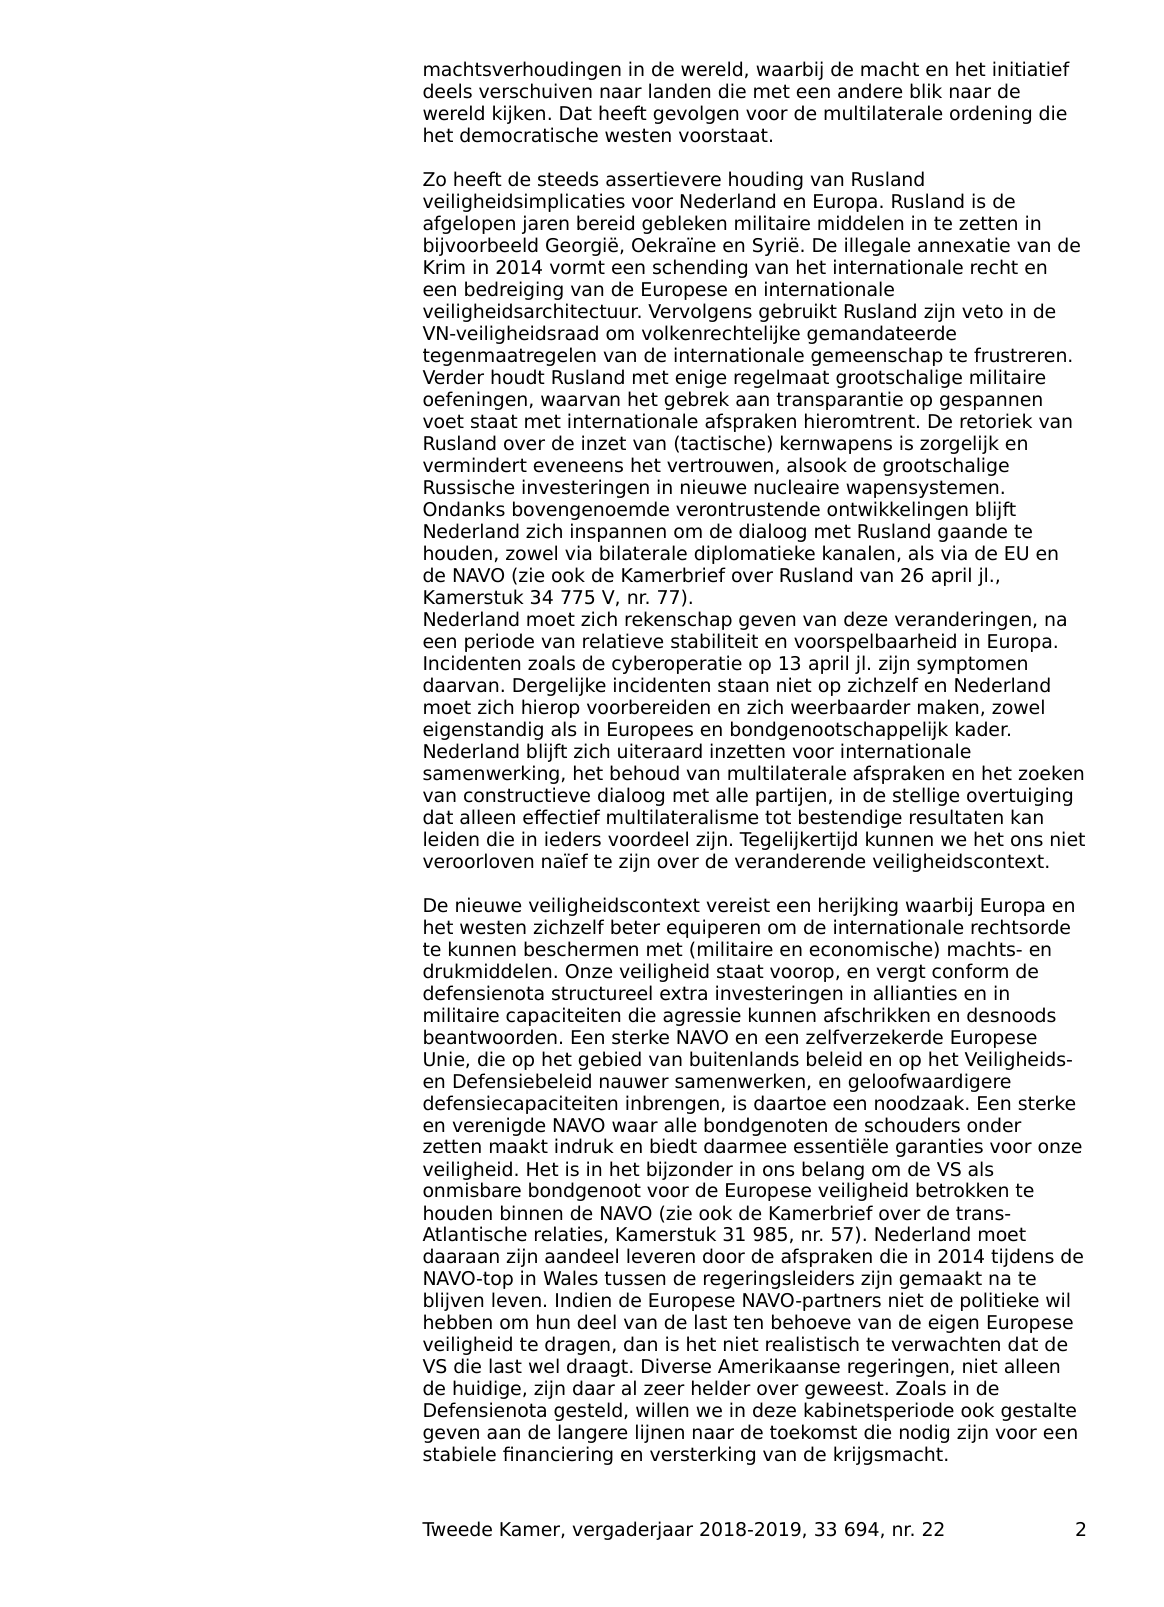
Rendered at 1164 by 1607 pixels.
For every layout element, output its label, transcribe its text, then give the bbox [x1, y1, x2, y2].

text Nederland moet zich rekenschap geven van deze veranderingen, na een periode van relatieve stabiliteit en voorspelbaarheid in Europa. Incidenten zoals de cyberoperatie op 13 april jl. zijn symptomen daarvan. Dergelijke incidenten staan niet op zichzelf en Nederland moet zich hierop voorbereiden en zich weerbaarder maken, zowel eigenstandig als in Europees en bondgenootschappelijk kader. Nederland blijft zich uiteraard inzetten voor internationale samenwerking, het behoud van multilaterale afspraken en het zoeken van constructieve dialoog met alle partijen, in de stellige overtuiging dat alleen effectief multilateralisme tot bestendige resultaten kan leiden die in ieders voordeel zijn. Tegelijkertijd kunnen we het ons niet veroorloven naïef te zijn over de veranderende veiligheidscontext. [422, 609, 1087, 872]
text machtsverhoudingen in de wereld, waarbij de macht en het initiatief deels verschuiven naar landen die met een andere blik naar de wereld kijken. Dat heeft gevolgen voor de multilaterale ordening die het democratische westen voorstaat. [422, 59, 1087, 147]
text De nieuwe veiligheidscontext vereist een herijking waarbij Europa en het westen zichzelf beter equiperen om de internationale rechtsorde te kunnen beschermen met (militaire en economische) machts- en drukmiddelen. Onze veiligheid staat voorop, en vergt conform de defensienota structureel extra investeringen in allianties en in militaire capaciteiten die agressie kunnen afschrikken en desnoods beantwoorden. Een sterke NAVO en een zelfverzekerde Europese Unie, die op het gebied van buitenlands beleid en op het Veiligheids- en Defensiebeleid nauwer samenwerken, en geloofwaardigere defensiecapaciteiten inbrengen, is daartoe een noodzaak. Een sterke en verenigde NAVO waar alle bondgenoten de schouders onder zetten maakt indruk en biedt daarmee essentiële garanties voor onze veiligheid. Het is in het bijzonder in ons belang om de VS als onmisbare bondgenoot voor de Europese veiligheid betrokken te houden binnen de NAVO (zie ook de Kamerbrief over de trans-Atlantische relaties, Kamerstuk 31 985, nr. 57). Nederland moet daaraan zijn aandeel leveren door de afspraken die in 2014 tijdens de NAVO-top in Wales tussen de regeringsleiders zijn gemaakt na te blijven leven. Indien de Europese NAVO-partners niet de politieke wil hebben om hun deel van de last ten behoeve van de eigen Europese veiligheid te dragen, dan is het niet realistisch te verwachten dat de VS die last wel draagt. Diverse Amerikaanse regeringen, niet alleen de huidige, zijn daar al zeer helder over geweest. Zoals in de Defensienota gesteld, willen we in deze kabinetsperiode ook gestalte geven aan de langere lijnen naar de toekomst die nodig zijn voor een stabiele financiering en versterking van de krijgsmacht. [422, 895, 1087, 1466]
text Zo heeft de steeds assertievere houding van Rusland veiligheidsimplicaties voor Nederland en Europa. Rusland is de afgelopen jaren bereid gebleken militaire middelen in te zetten in bijvoorbeeld Georgië, Oekraïne en Syrië. De illegale annexatie van de Krim in 2014 vormt een schending van het internationale recht en een bedreiging van de Europese en internationale veiligheidsarchitectuur. Vervolgens gebruikt Rusland zijn veto in de VN-veiligheidsraad om volkenrechtelijke gemandateerde tegenmaatregelen van de internationale gemeenschap te frustreren. Verder houdt Rusland met enige regelmaat grootschalige militaire oefeningen, waarvan het gebrek aan transparantie op gespannen voet staat met internationale afspraken hieromtrent. De retoriek van Rusland over de inzet van (tactische) kernwapens is zorgelijk en vermindert eveneens het vertrouwen, alsook de grootschalige Russische investeringen in nieuwe nucleaire wapensystemen. Ondanks bovengenoemde verontrustende ontwikkelingen blijft Nederland zich inspannen om de dialoog met Rusland gaande te houden, zowel via bilaterale diplomatieke kanalen, als via de EU en de NAVO (zie ook de Kamerbrief over Rusland van 26 april jl., Kamerstuk 34 775 V, nr. 77). [422, 169, 1087, 609]
